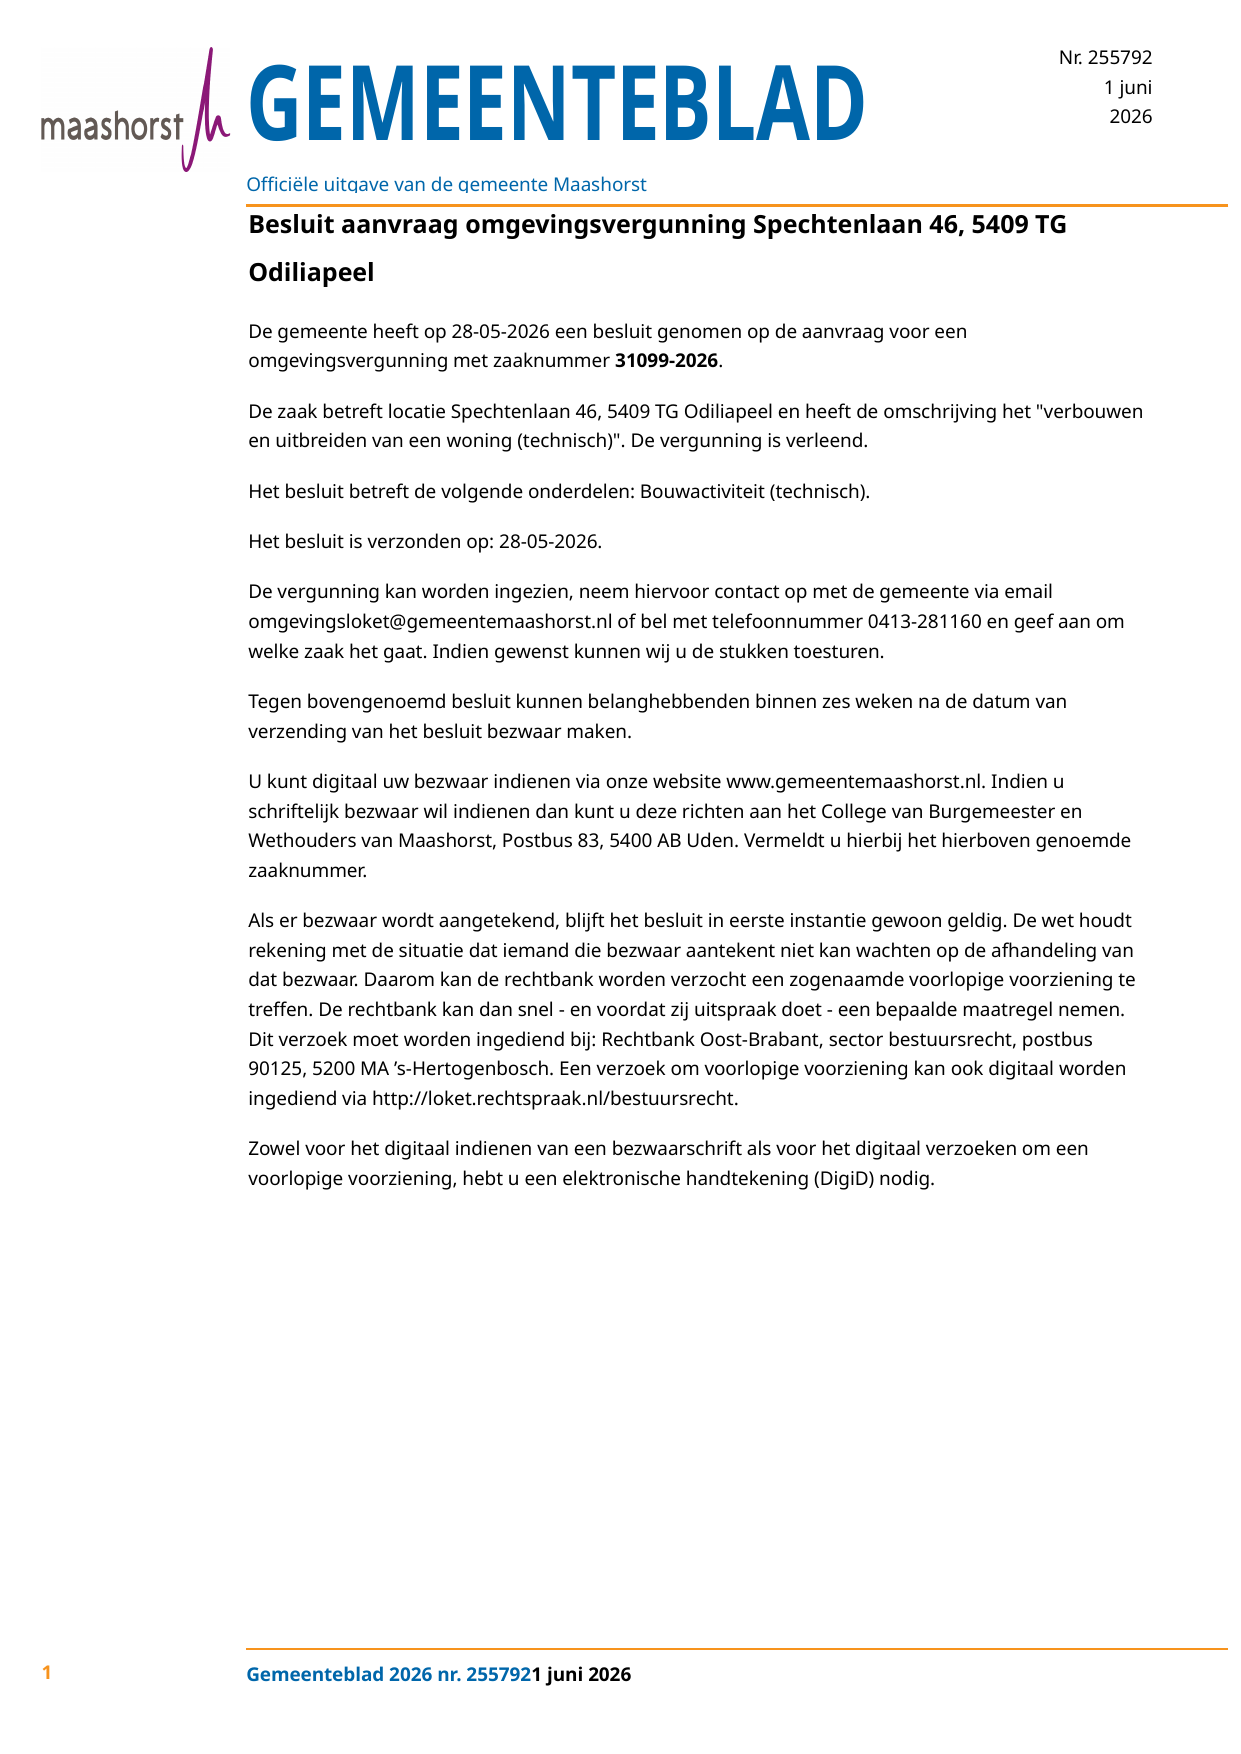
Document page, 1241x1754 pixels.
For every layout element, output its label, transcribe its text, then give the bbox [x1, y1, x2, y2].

text De vergunning kan worden ingezien, neem hiervoor contact op met de gemeente via email omgevingsloket@gemeentemaashorst.nl of bel met telefoonnummer 0413-281160 en geef aan om welke zaak het gaat. Indien gewenst kunnen wij u de stukken toesturen. [248, 579, 1152, 664]
text Het besluit is verzonden op: 28-05-2026. [248, 528, 1152, 554]
text Tegen bovengenoemd besluit kunnen belanghebbenden binnen zes weken na de datum van verzending van het besluit bezwaar maken. [248, 688, 1152, 744]
text Besluit aanvraag omgevingsvergunning Spechtenlaan 46, 5409 TG Odiliapeel [248, 207, 1152, 288]
text De zaak betreft locatie Spechtenlaan 46, 5409 TG Odiliapeel en heeft de omschrijving het "verbouwen en uitbreiden van een woning (technisch)". De vergunning is verleend. [248, 398, 1152, 453]
text Als er bezwaar wordt aangetekend, blijft het besluit in eerste instantie gewoon geldig. De wet houdt rekening met de situatie dat iemand die bezwaar aantekent niet kan wachten op de afhandeling van dat bezwaar. Daarom kan de rechtbank worden verzocht een zogenaamde voorlopige voorziening te treffen. De rechtbank kan dan snel - en voordat zij uitspraak doet - een bepaalde maatregel nemen. Dit verzoek moet worden ingediend bij: Rechtbank Oost-Brabant, sector bestuursrecht, postbus 90125, 5200 MA ’s-Hertogenbosch. Een verzoek om voorlopige voorziening kan ook digitaal worden ingediend via http://loket.rechtspraak.nl/bestuursrecht. [248, 907, 1152, 1111]
text Zowel voor het digitaal indienen van een bezwaarschrift als voor het digitaal verzoeken om een voorlopige voorziening, hebt u een elektronische handtekening (DigiD) nodig. [248, 1135, 1152, 1191]
text De gemeente heeft op 28-05-2026 een besluit genomen op de aanvraag voor een omgevingsvergunning met zaaknummer 31099-2026. [248, 318, 1152, 373]
text U kunt digitaal uw bezwaar indienen via onze website www.gemeentemaashorst.nl. Indien u schriftelijk bezwaar wil indienen dan kunt u deze richten aan het College van Burgemeester en Wethouders van Maashorst, Postbus 83, 5400 AB Uden. Vermeldt u hierbij het hierboven genoemde zaaknummer. [248, 768, 1152, 883]
picture [41, 47, 231, 172]
text Het besluit betreft de volgende onderdelen: Bouwactiviteit (technisch). [248, 478, 1152, 504]
